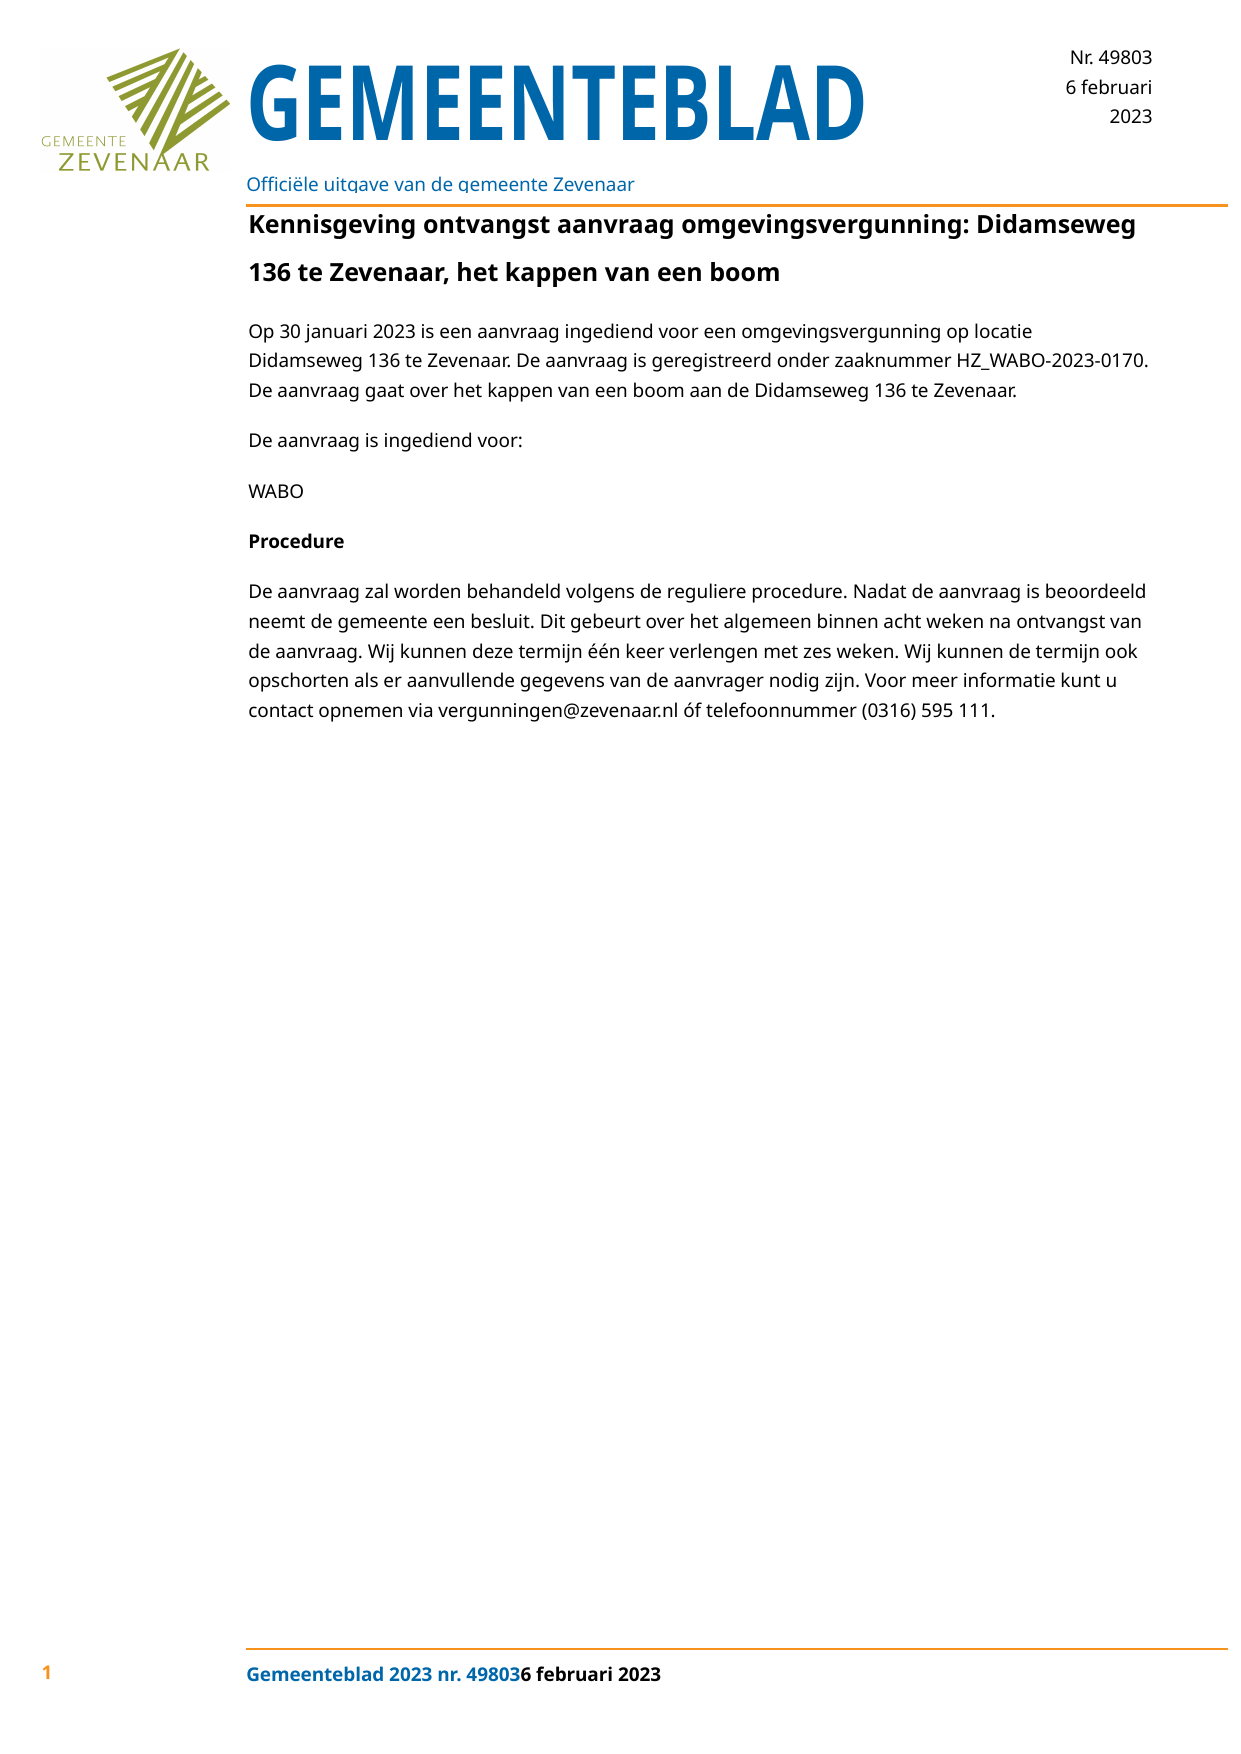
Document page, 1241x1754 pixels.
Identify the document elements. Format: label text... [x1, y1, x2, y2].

text Kennisgeving ontvangst aanvraag omgevingsvergunning: Didamseweg 136 te Zevenaar, het kappen van een boom [248, 207, 1152, 288]
text Op 30 januari 2023 is een aanvraag ingediend voor een omgevingsvergunning op locatie Didamseweg 136 te Zevenaar. De aanvraag is geregistreerd onder zaaknummer HZ_WABO-2023-0170. De aanvraag gaat over het kappen van een boom aan de Didamseweg 136 te Zevenaar. [248, 318, 1152, 403]
text Procedure [248, 528, 1152, 554]
text De aanvraag zal worden behandeld volgens de reguliere procedure. Nadat de aanvraag is beoordeeld neemt de gemeente een besluit. Dit gebeurt over het algemeen binnen acht weken na ontvangst van de aanvraag. Wij kunnen deze termijn één keer verlengen met zes weken. Wij kunnen de termijn ook opschorten als er aanvullende gegevens van de aanvrager nodig zijn. Voor meer informatie kunt u contact opnemen via vergunningen@zevenaar.nl óf telefoonnummer (0316) 595 111. [248, 579, 1152, 723]
text De aanvraag is ingediend voor: [248, 427, 1152, 453]
picture [41, 47, 231, 172]
text WABO [248, 478, 1152, 504]
